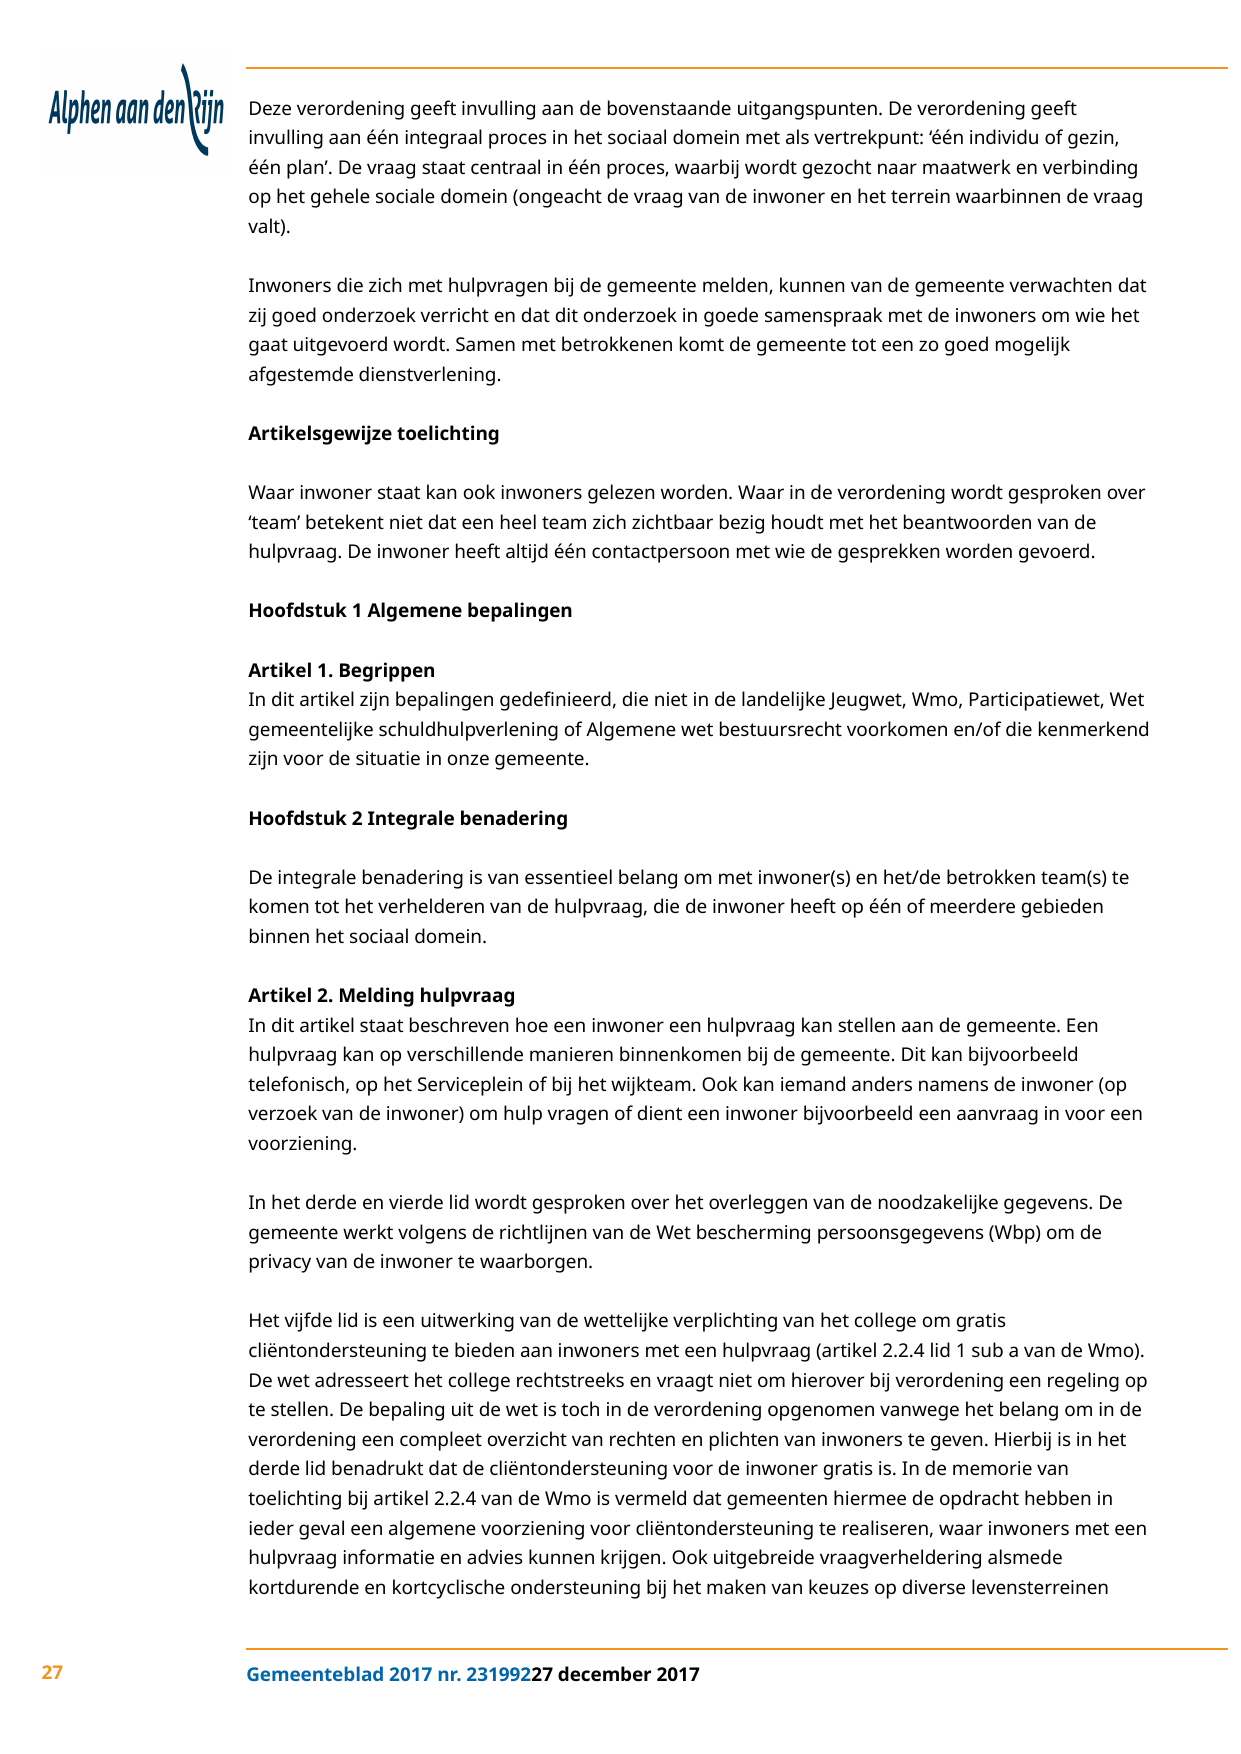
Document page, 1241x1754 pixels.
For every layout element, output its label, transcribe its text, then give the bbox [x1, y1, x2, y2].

text Hoofdstuk 2 Integrale benadering [248, 805, 1152, 831]
text In dit artikel zijn bepalingen gedefinieerd, die niet in de landelijke Jeugwet, Wmo, Participatiewet, Wet gemeentelijke schuldhulpverlening of Algemene wet bestuursrecht voorkomen en/of die kenmerkend zijn voor de situatie in onze gemeente. [248, 686, 1152, 771]
text De integrale benadering is van essentieel belang om met inwoner(s) en het/de betrokken team(s) te komen tot het verhelderen van de hulpvraag, die de inwoner heeft op één of meerdere gebieden binnen het sociaal domein. [248, 864, 1152, 949]
picture [41, 47, 231, 172]
text Inwoners die zich met hulpvragen bij de gemeente melden, kunnen van de gemeente verwachten dat zij goed onderzoek verricht en dat dit onderzoek in goede samenspraak met de inwoners om wie het gaat uitgevoerd wordt. Samen met betrokkenen komt de gemeente tot een zo goed mogelijk afgestemde dienstverlening. [248, 272, 1152, 387]
text Artikel 1. Begrippen [248, 657, 1152, 683]
text In dit artikel staat beschreven hoe een inwoner een hulpvraag kan stellen aan de gemeente. Een hulpvraag kan op verschillende manieren binnenkomen bij de gemeente. Dit kan bijvoorbeeld telefonisch, op het Serviceplein of bij het wijkteam. Ook kan iemand anders namens de inwoner (op verzoek van de inwoner) om hulp vragen of dient een inwoner bijvoorbeeld een aanvraag in voor een voorziening. [248, 1012, 1152, 1156]
text Artikelsgewijze toelichting [248, 420, 1152, 446]
text Deze verordening geeft invulling aan de bovenstaande uitgangspunten. De verordening geeft invulling aan één integraal proces in het sociaal domein met als vertrekpunt: ‘één individu of gezin, één plan’. De vraag staat centraal in één proces, waarbij wordt gezocht naar maatwerk en verbinding op het gehele sociale domein (ongeacht de vraag van de inwoner en het terrein waarbinnen de vraag valt). [248, 95, 1152, 239]
text Het vijfde lid is een uitwerking van de wettelijke verplichting van het college om gratis cliëntondersteuning te bieden aan inwoners met een hulpvraag (artikel 2.2.4 lid 1 sub a van de Wmo). De wet adresseert het college rechtstreeks en vraagt niet om hierover bij verordening een regeling op te stellen. De bepaling uit de wet is toch in de verordening opgenomen vanwege het belang om in de verordening een compleet overzicht van rechten en plichten van inwoners te geven. Hierbij is in het derde lid benadrukt dat de cliëntondersteuning voor de inwoner gratis is. In de memorie van toelichting bij artikel 2.2.4 van de Wmo is vermeld dat gemeenten hiermee de opdracht hebben in ieder geval een algemene voorziening voor cliëntondersteuning te realiseren, waar inwoners met een hulpvraag informatie en advies kunnen krijgen. Ook uitgebreide vraagverheldering alsmede kortdurende en kortcyclische ondersteuning bij het maken van keuzes op diverse levensterreinen [248, 1308, 1152, 1600]
text In het derde en vierde lid wordt gesproken over het overleggen van de noodzakelijke gegevens. De gemeente werkt volgens de richtlijnen van de Wet bescherming persoonsgegevens (Wbp) om de privacy van de inwoner te waarborgen. [248, 1189, 1152, 1274]
text Waar inwoner staat kan ook inwoners gelezen worden. Waar in de verordening wordt gesproken over ‘team’ betekent niet dat een heel team zich zichtbaar bezig houdt met het beantwoorden van de hulpvraag. De inwoner heeft altijd één contactpersoon met wie de gesprekken worden gevoerd. [248, 479, 1152, 564]
text Hoofdstuk 1 Algemene bepalingen [248, 598, 1152, 623]
text Artikel 2. Melding hulpvraag [248, 982, 1152, 1008]
